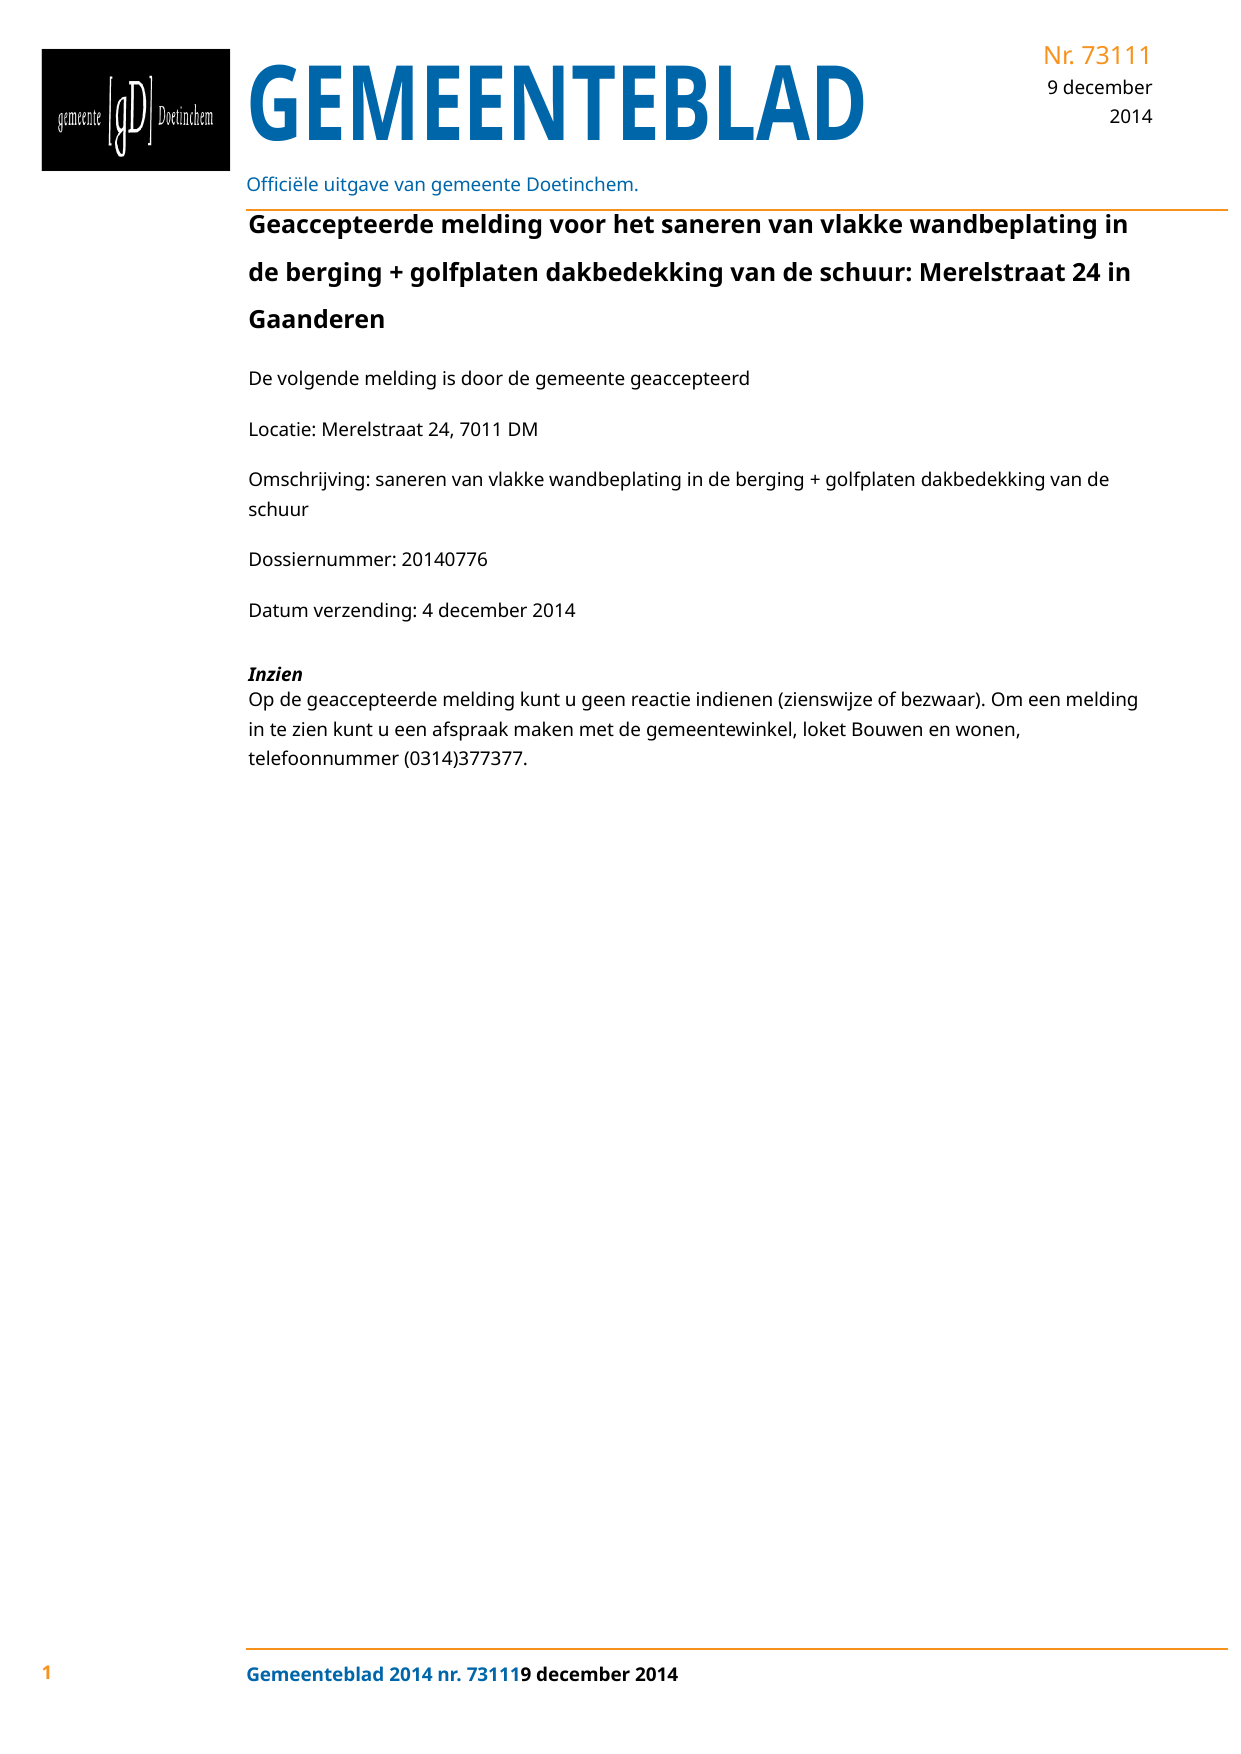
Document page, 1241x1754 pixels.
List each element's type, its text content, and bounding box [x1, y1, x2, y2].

text De volgende melding is door de gemeente geaccepteerd [248, 366, 1152, 391]
text Inzien [248, 661, 1152, 686]
text Op de geaccepteerde melding kunt u geen reactie indienen (zienswijze of bezwaar). Om een melding in te zien kunt u een afspraak maken met de gemeentewinkel, loket Bouwen en wonen, telefoonnummer (0314)377377. [248, 686, 1152, 771]
text Locatie: Merelstraat 24, 7011 DM [248, 416, 1152, 442]
text Omschrijving: saneren van vlakke wandbeplating in de berging + golfplaten dakbedekking van de schuur [248, 466, 1152, 522]
text Datum verzending: 4 december 2014 [248, 597, 1152, 622]
picture [41, 47, 231, 172]
text Dossiernummer: 20140776 [248, 546, 1152, 572]
text Geaccepteerde melding voor het saneren van vlakke wandbeplating in de berging + golfplaten dakbedekking van de schuur: Merelstraat 24 in Gaanderen [248, 211, 1152, 336]
